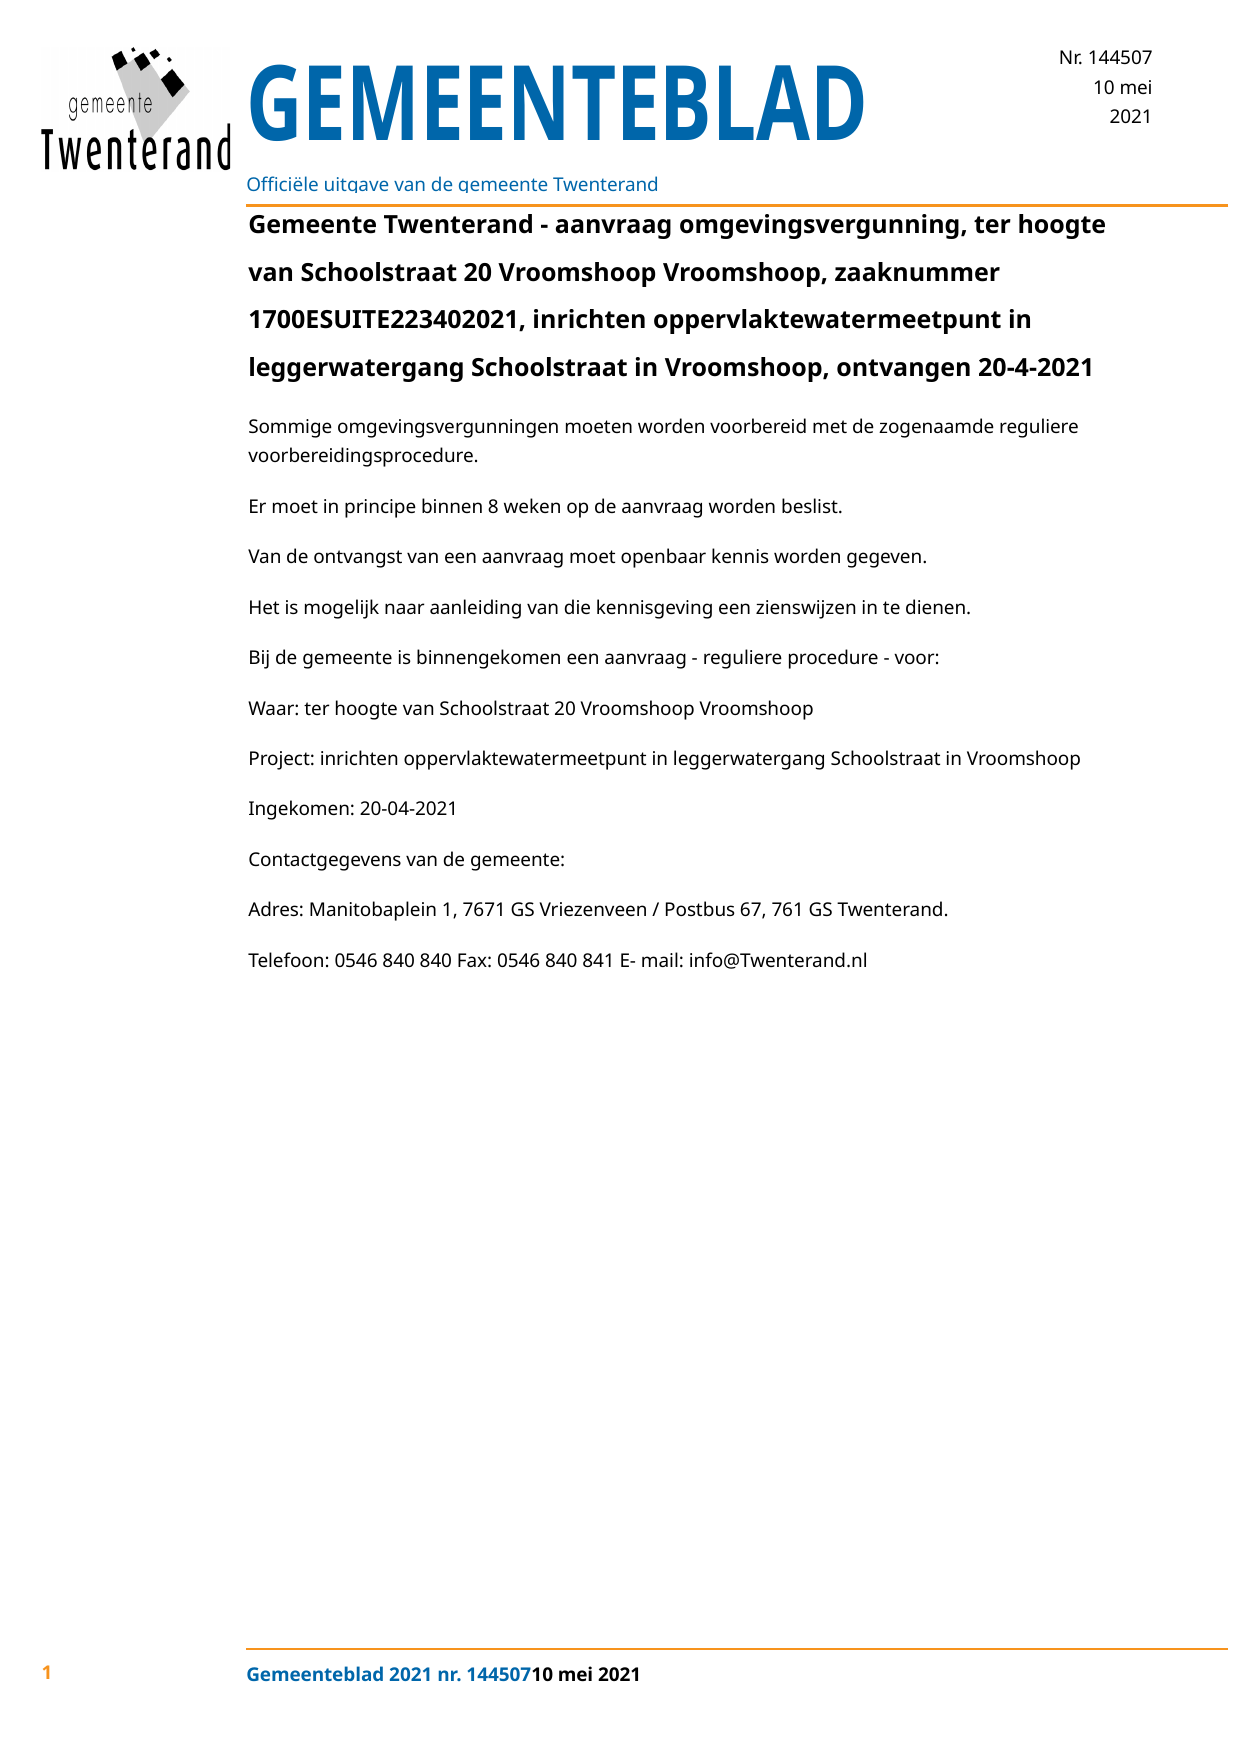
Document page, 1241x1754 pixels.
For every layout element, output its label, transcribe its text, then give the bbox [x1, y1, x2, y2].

text Ingekomen: 20-04-2021 [248, 796, 1152, 821]
text Gemeente Twenterand - aanvraag omgevingsvergunning, ter hoogte van Schoolstraat 20 Vroomshoop Vroomshoop, zaaknummer 1700ESUITE223402021, inrichten oppervlaktewatermeetpunt in leggerwatergang Schoolstraat in Vroomshoop, ontvangen 20-4-2021 [248, 207, 1152, 384]
text Er moet in principe binnen 8 weken op de aanvraag worden beslist. [248, 493, 1152, 519]
text Het is mogelijk naar aanleiding van die kennisgeving een zienswijzen in te dienen. [248, 594, 1152, 620]
text Adres: Manitobaplein 1, 7671 GS Vriezenveen / Postbus 67, 761 GS Twenterand. [248, 896, 1152, 922]
picture [41, 47, 231, 172]
text Bij de gemeente is binnengekomen een aanvraag - reguliere procedure - voor: [248, 644, 1152, 670]
text Telefoon: 0546 840 840 Fax: 0546 840 841 E- mail: info@Twenterand.nl [248, 947, 1152, 973]
text Sommige omgevingsvergunningen moeten worden voorbereid met de zogenaamde reguliere voorbereidingsprocedure. [248, 413, 1152, 468]
text Contactgegevens van de gemeente: [248, 846, 1152, 872]
text Van de ontvangst van een aanvraag moet openbaar kennis worden gegeven. [248, 543, 1152, 569]
text Project: inrichten oppervlaktewatermeetpunt in leggerwatergang Schoolstraat in Vroomshoop [248, 745, 1152, 771]
text Waar: ter hoogte van Schoolstraat 20 Vroomshoop Vroomshoop [248, 695, 1152, 721]
